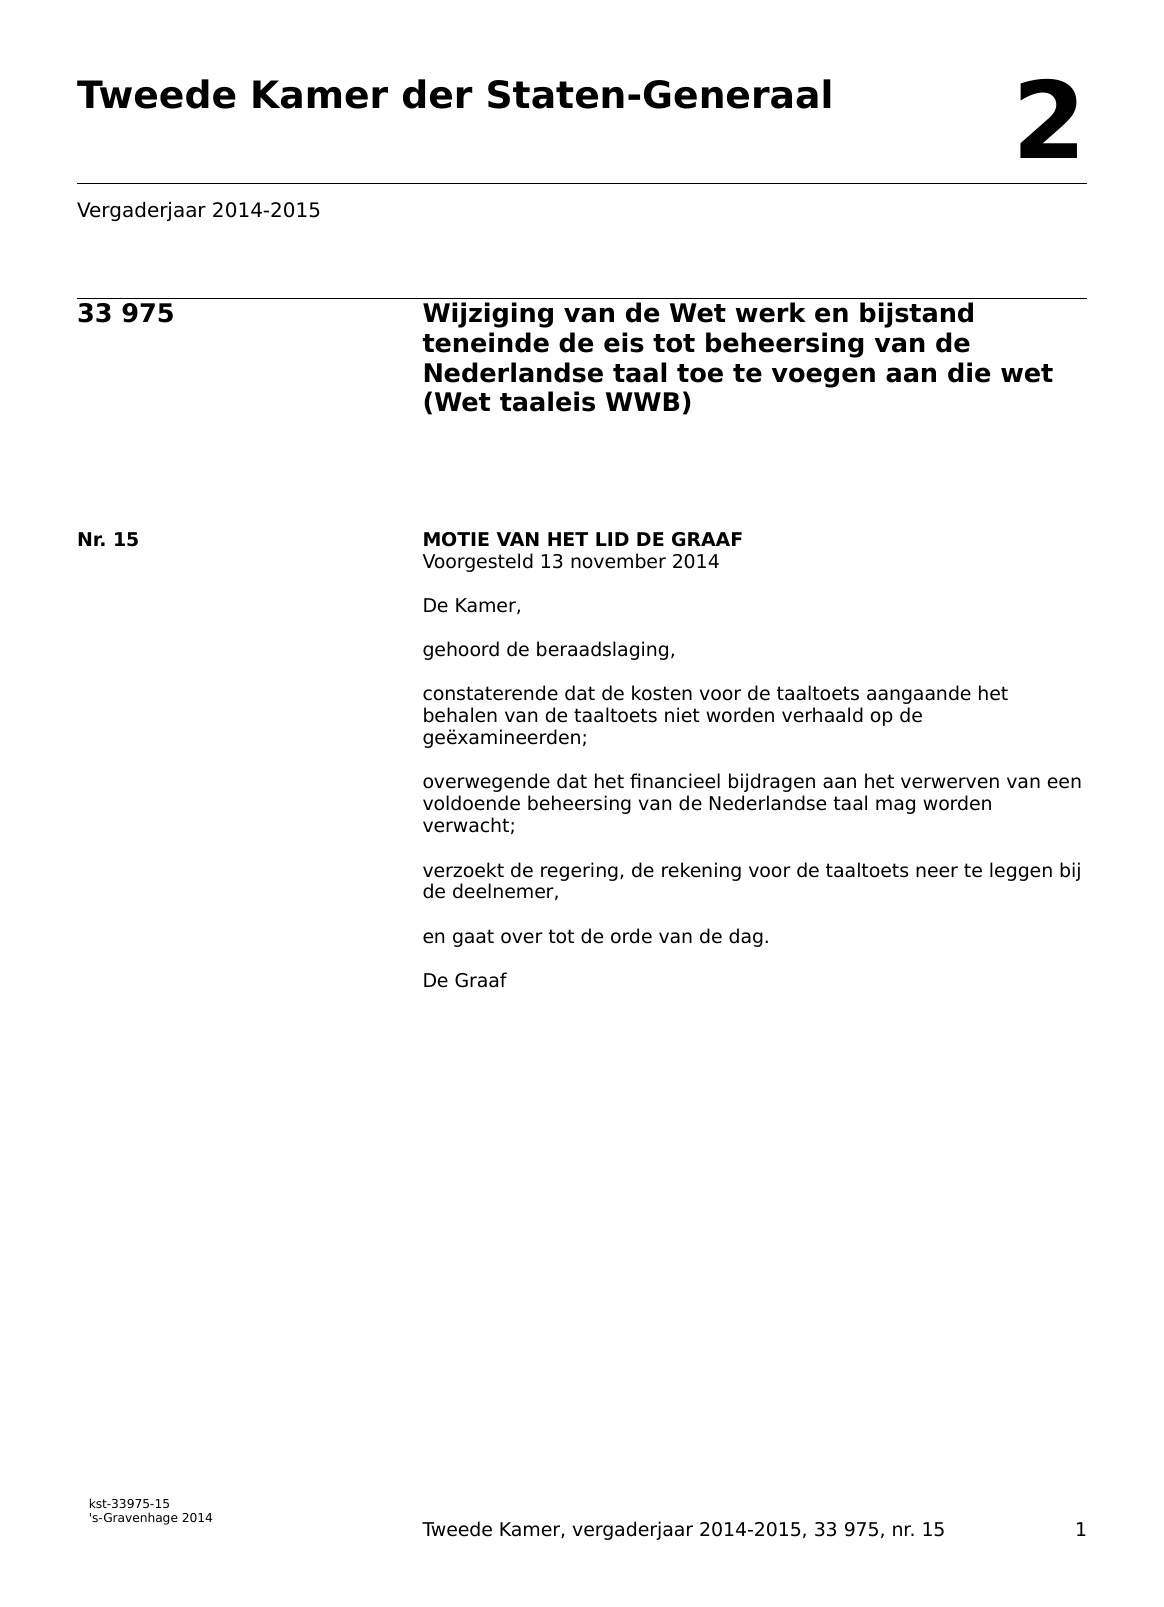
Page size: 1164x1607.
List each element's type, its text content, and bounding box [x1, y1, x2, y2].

text en gaat over tot de orde van de dag. [422, 926, 1087, 948]
text constaterende dat de kosten voor de taaltoets aangaande het behalen van de taaltoets niet worden verhaald op de geëxamineerden; [422, 683, 1087, 749]
table_header Tweede Kamer der Staten-Generaal [77, 59, 886, 183]
text kst-33975-15 [88, 1497, 323, 1511]
subtitle 33 975 Wijziging van de Wet werk en bijstand teneinde de eis tot beheersing van de Nederlandse taal toe te voegen aan die wet (Wet taaleis WWB) [77, 299, 1087, 418]
table_header 2 [886, 59, 1087, 183]
table_cell Vergaderjaar 2014-2015 [77, 184, 1087, 298]
subtitle Nr. 15 MOTIE VAN HET LID DE GRAAF [77, 529, 1087, 551]
text gehoord de beraadslaging, [422, 639, 1087, 661]
text Voorgesteld 13 november 2014 [422, 551, 1087, 573]
text verzoekt de regering, de rekening voor de taaltoets neer te leggen bij de deelnemer, [422, 859, 1087, 903]
text De Graaf [422, 970, 1087, 992]
text De Kamer, [422, 595, 1087, 617]
text overwegende dat het financieel bijdragen aan het verwerven van een voldoende beheersing van de Nederlandse taal mag worden verwacht; [422, 771, 1087, 837]
text 's-Gravenhage 2014 [88, 1511, 323, 1525]
